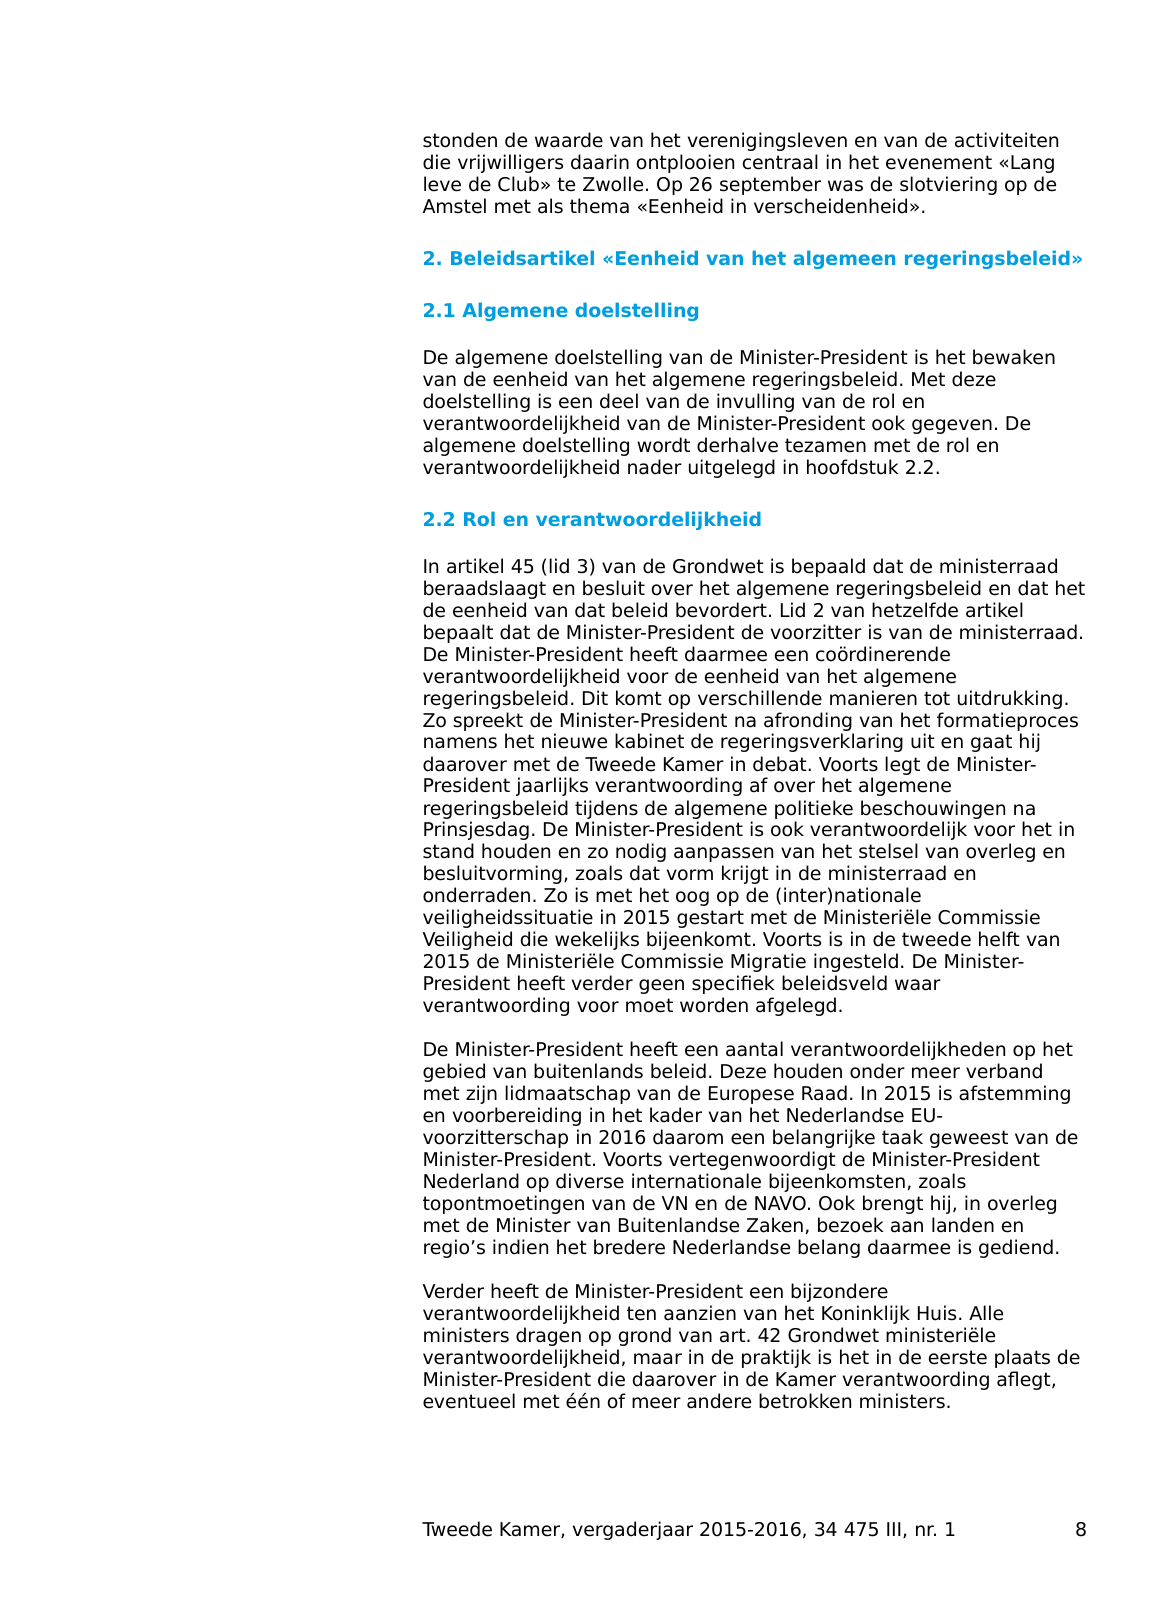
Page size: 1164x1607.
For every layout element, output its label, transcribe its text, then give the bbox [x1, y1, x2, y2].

text stonden de waarde van het verenigingsleven en van de activiteiten die vrijwilligers daarin ontplooien centraal in het evenement «Lang leve de Club» te Zwolle. Op 26 september was de slotviering op de Amstel met als thema «Eenheid in verscheidenheid». [422, 130, 1087, 218]
text In artikel 45 (lid 3) van de Grondwet is bepaald dat de ministerraad beraadslaagt en besluit over het algemene regeringsbeleid en dat het de eenheid van dat beleid bevordert. Lid 2 van hetzelfde artikel bepaalt dat de Minister-President de voorzitter is van de ministerraad. De Minister-President heeft daarmee een coördinerende verantwoordelijkheid voor de eenheid van het algemene regeringsbeleid. Dit komt op verschillende manieren tot uitdrukking. Zo spreekt de Minister-President na afronding van het formatieproces namens het nieuwe kabinet de regeringsverklaring uit en gaat hij daarover met de Tweede Kamer in debat. Voorts legt de Minister-President jaarlijks verantwoording af over het algemene regeringsbeleid tijdens de algemene politieke beschouwingen na Prinsjesdag. De Minister-President is ook verantwoordelijk voor het in stand houden en zo nodig aanpassen van het stelsel van overleg en besluitvorming, zoals dat vorm krijgt in de ministerraad en onderraden. Zo is met het oog op de (inter)nationale veiligheidssituatie in 2015 gestart met de Ministeriële Commissie Veiligheid die wekelijks bijeenkomt. Voorts is in de tweede helft van 2015 de Ministeriële Commissie Migratie ingesteld. De Minister-President heeft verder geen specifiek beleidsveld waar verantwoording voor moet worden afgelegd. [422, 556, 1087, 1017]
text De Minister-President heeft een aantal verantwoordelijkheden op het gebied van buitenlands beleid. Deze houden onder meer verband met zijn lidmaatschap van de Europese Raad. In 2015 is afstemming en voorbereiding in het kader van het Nederlandse EU-voorzitterschap in 2016 daarom een belangrijke taak geweest van de Minister-President. Voorts vertegenwoordigt de Minister-President Nederland op diverse internationale bijeenkomsten, zoals topontmoetingen van de VN en de NAVO. Ook brengt hij, in overleg met de Minister van Buitenlandse Zaken, bezoek aan landen en regio’s indien het bredere Nederlandse belang daarmee is gediend. [422, 1039, 1087, 1259]
subtitle 2.1 Algemene doelstelling [422, 300, 1087, 322]
subtitle 2. Beleidsartikel «Eenheid van het algemeen regeringsbeleid» [422, 248, 1087, 270]
text Verder heeft de Minister-President een bijzondere verantwoordelijkheid ten aanzien van het Koninklijk Huis. Alle ministers dragen op grond van art. 42 Grondwet ministeriële verantwoordelijkheid, maar in de praktijk is het in de eerste plaats de Minister-President die daarover in de Kamer verantwoording aflegt, eventueel met één of meer andere betrokken ministers. [422, 1281, 1087, 1413]
subtitle 2.2 Rol en verantwoordelijkheid [422, 509, 1087, 531]
text De algemene doelstelling van de Minister-President is het bewaken van de eenheid van het algemene regeringsbeleid. Met deze doelstelling is een deel van de invulling van de rol en verantwoordelijkheid van de Minister-President ook gegeven. De algemene doelstelling wordt derhalve tezamen met de rol en verantwoordelijkheid nader uitgelegd in hoofdstuk 2.2. [422, 347, 1087, 479]
